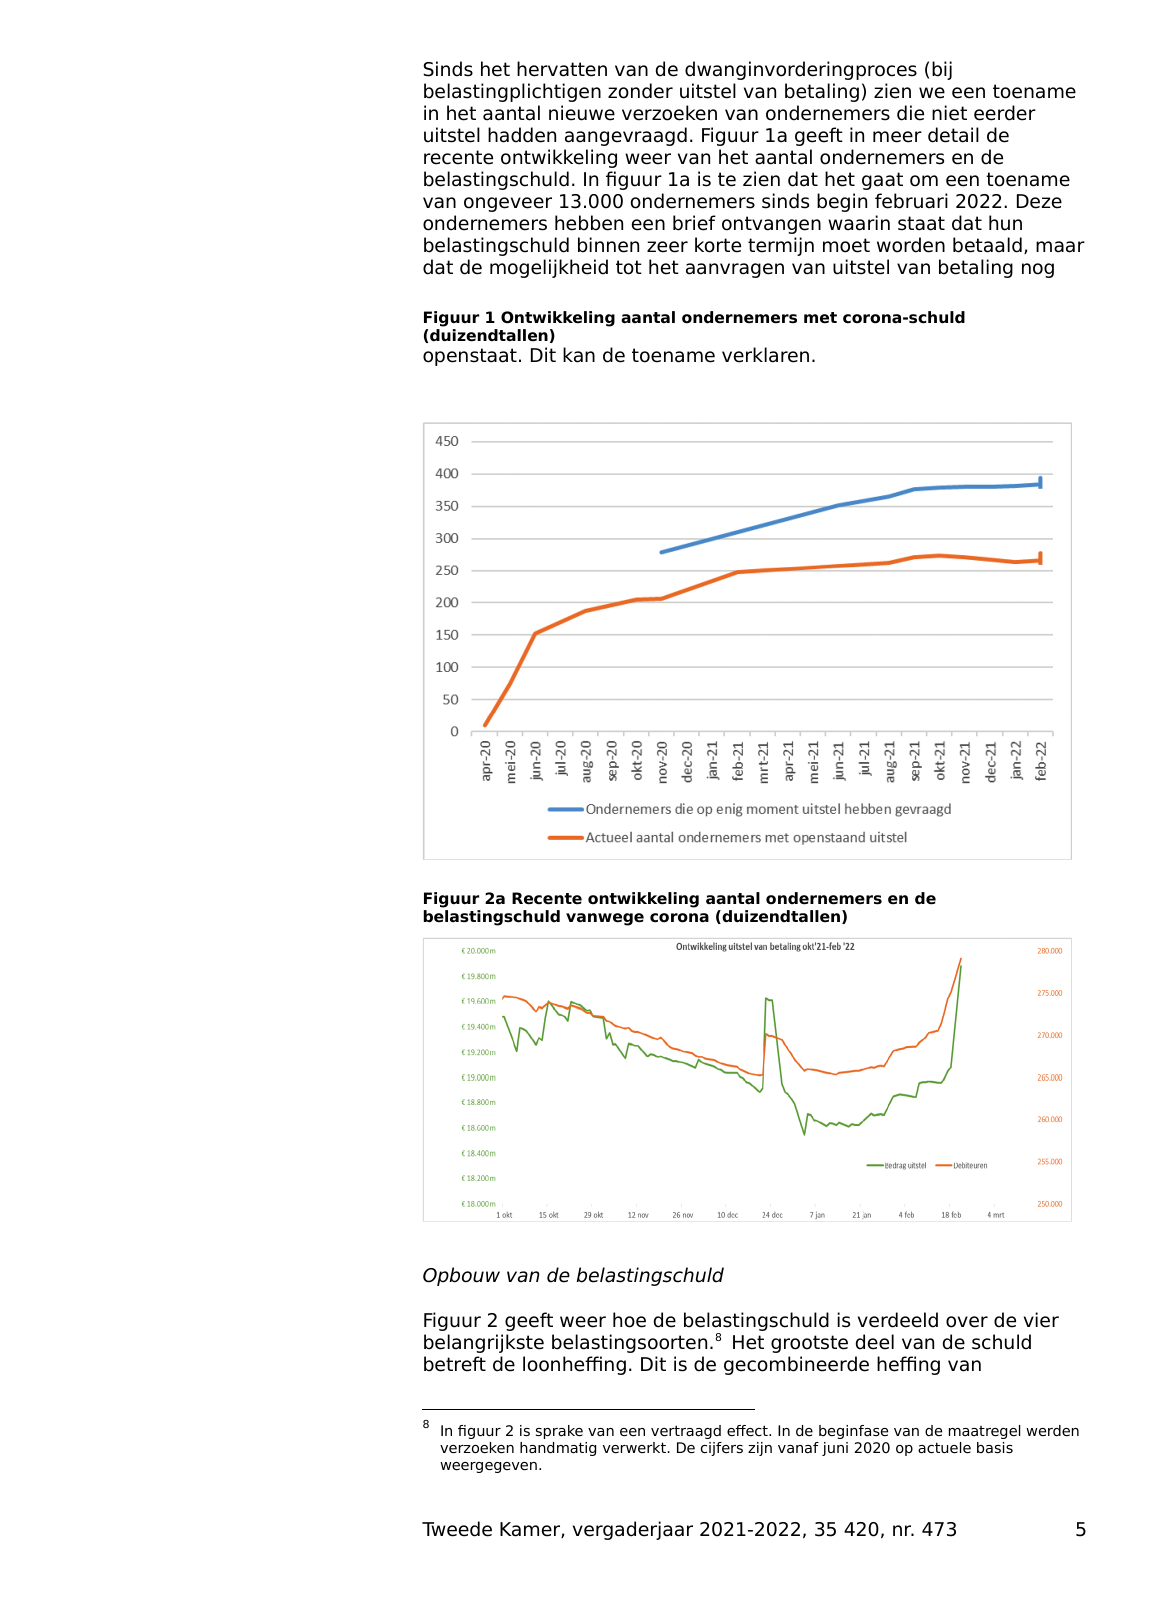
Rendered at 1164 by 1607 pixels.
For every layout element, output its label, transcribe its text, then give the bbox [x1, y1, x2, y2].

text Figuur 2 geeft weer hoe de belastingschuld is verdeeld over de vier belangrijkste belastingsoorten. Het grootste deel van de schuld betreft de loonheffing. Dit is de gecombineerde heffing van [422, 1309, 1087, 1376]
text Sinds het hervatten van de dwanginvorderingproces (bij belastingplichtigen zonder uitstel van betaling) zien we een toename in het aantal nieuwe verzoeken van ondernemers die niet eerder uitstel hadden aangevraagd. Figuur 1a geeft in meer detail de recente ontwikkeling weer van het aantal ondernemers en de belastingschuld. In figuur 1a is te zien dat het gaat om een toename van ongeveer 13.000 ondernemers sinds begin februari 2022. Deze ondernemers hebben een brief ontvangen waarin staat dat hun belastingschuld binnen zeer korte termijn moet worden betaald, maar dat de mogelijkheid tot het aanvragen van uitstel van betaling nog openstaat. Dit kan de toename verklaren. [422, 59, 1087, 367]
picture [422, 937, 1072, 1222]
text In figuur 2 is sprake van een vertraagd effect. In de beginfase van de maatregel werden verzoeken handmatig verwerkt. De cijfers zijn vanaf juni 2020 op actuele basis weergegeven. [422, 1418, 1087, 1474]
text Figuur 1 Ontwikkeling aantal ondernemers met corona-schuld (duizendtallen) [422, 309, 1072, 345]
picture [422, 422, 1072, 860]
subtitle Opbouw van de belastingschuld [422, 1265, 1087, 1287]
text Figuur 2a Recente ontwikkeling aantal ondernemers en de belastingschuld vanwege corona (duizendtallen) [422, 890, 1072, 926]
